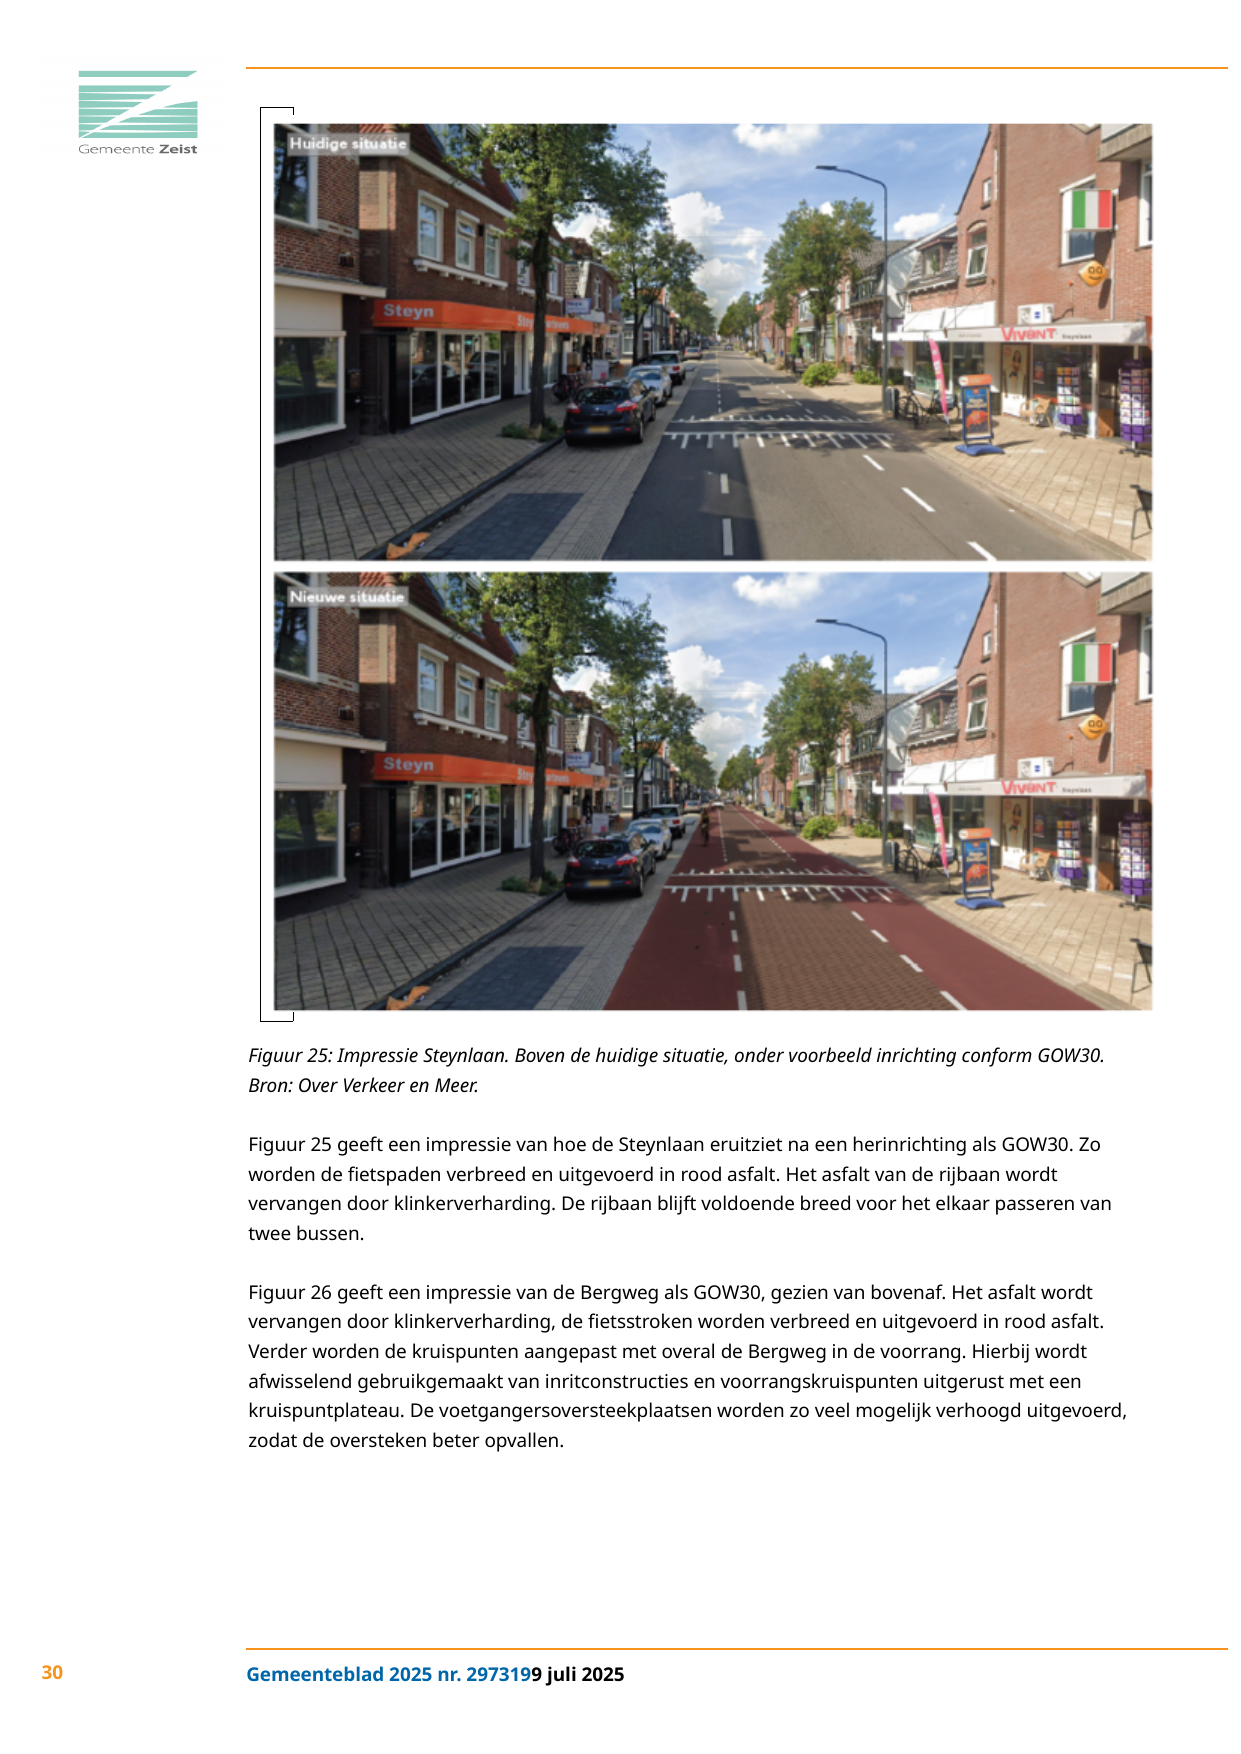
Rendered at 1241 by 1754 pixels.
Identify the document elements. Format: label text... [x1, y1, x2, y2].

picture [268, 115, 1155, 1012]
picture [41, 47, 231, 172]
text Figuur 25: Impressie Steynlaan. Boven de huidige situatie, onder voorbeeld inrichting conform GOW30. Bron: Over Verkeer en Meer. [248, 1042, 1152, 1098]
text Figuur 25 geeft een impressie van hoe de Steynlaan eruitziet na een herinrichting als GOW30. Zo worden de fietspaden verbreed en uitgevoerd in rood asfalt. Het asfalt van de rijbaan wordt vervangen door klinkerverharding. De rijbaan blijft voldoende breed voor het elkaar passeren van twee bussen. [248, 1131, 1152, 1246]
text Figuur 26 geeft een impressie van de Bergweg als GOW30, gezien van bovenaf. Het asfalt wordt vervangen door klinkerverharding, de fietsstroken worden verbreed en uitgevoerd in rood asfalt. Verder worden de kruispunten aangepast met overal de Bergweg in de voorrang. Hierbij wordt afwisselend gebruikgemaakt van inritconstructies en voorrangskruispunten uitgerust met een kruispuntplateau. De voetgangersoversteekplaatsen worden zo veel mogelijk verhoogd uitgevoerd, zodat de oversteken beter opvallen. [248, 1279, 1152, 1453]
